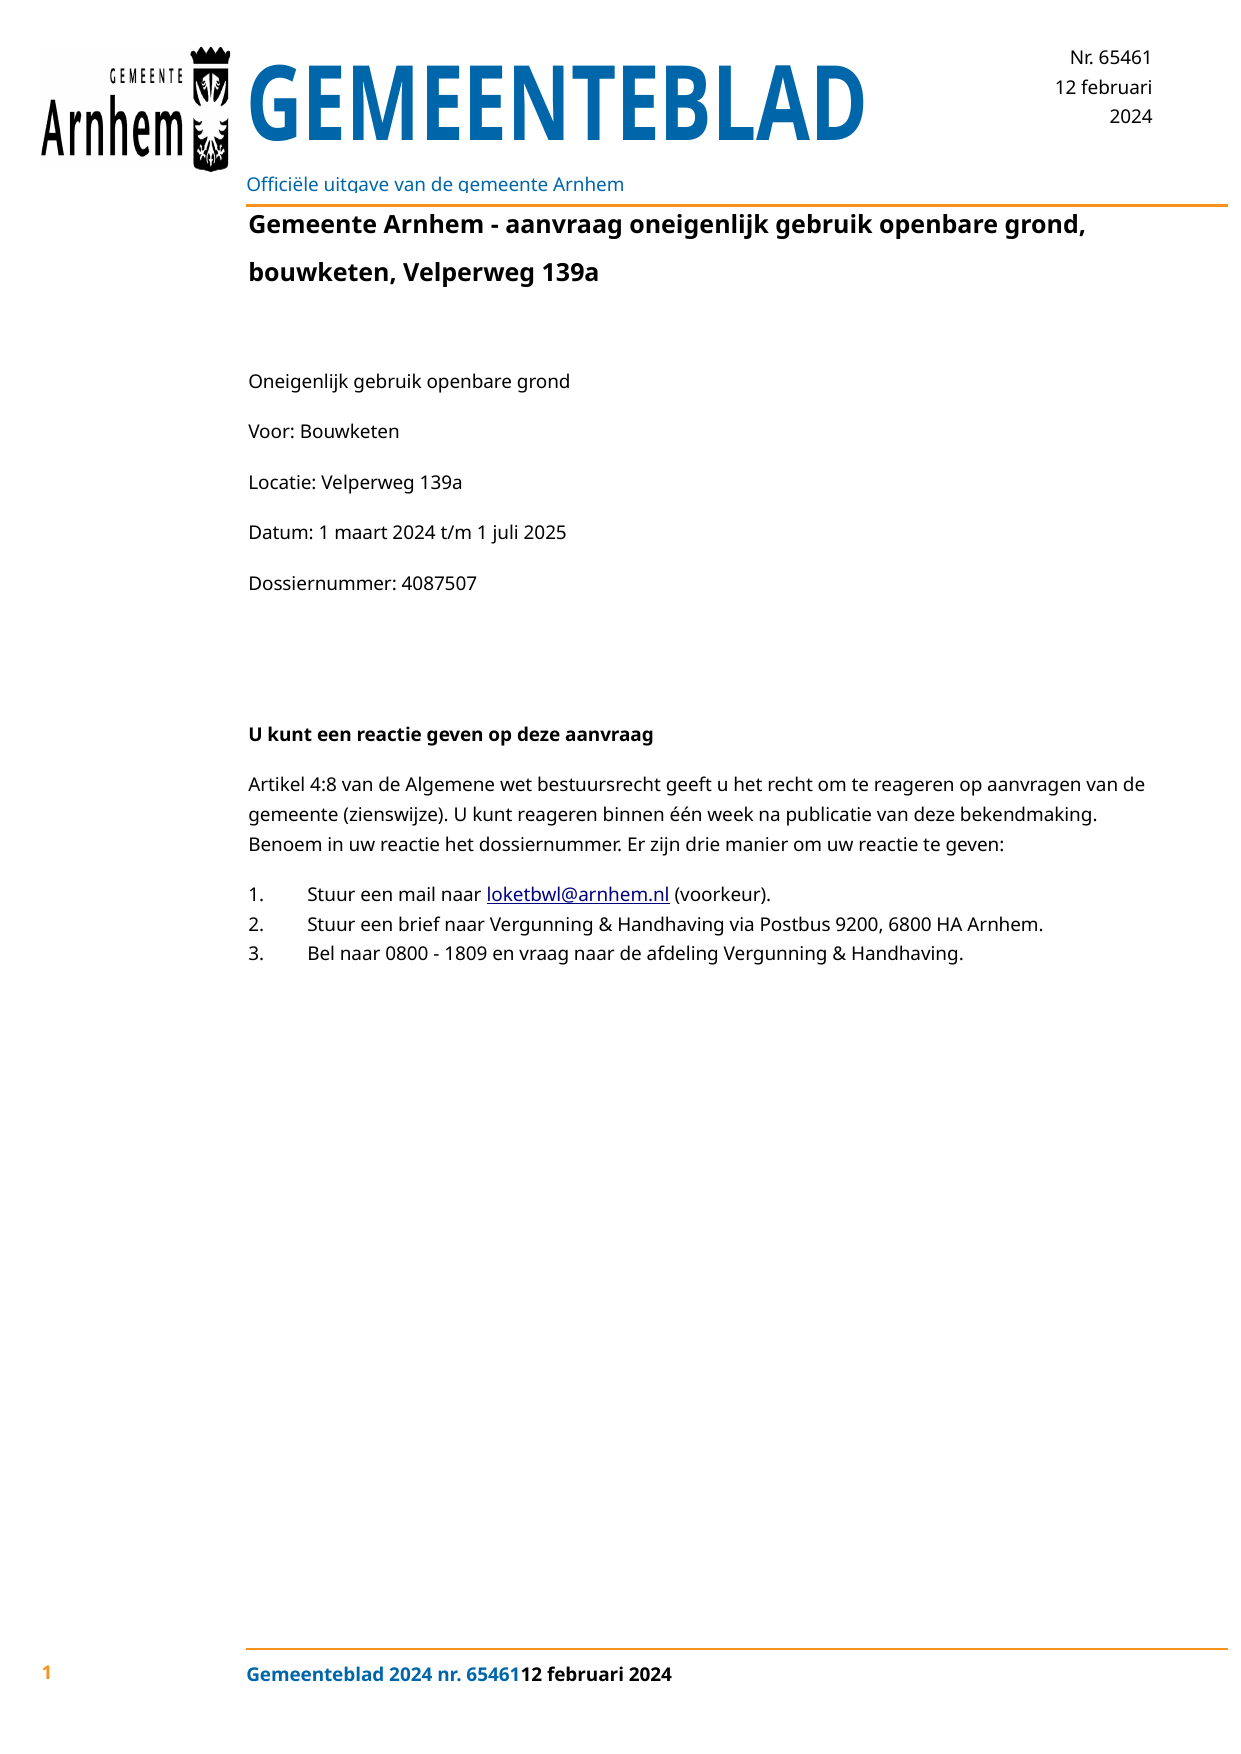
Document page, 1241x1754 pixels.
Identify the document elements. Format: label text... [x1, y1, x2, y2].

text Artikel 4:8 van de Algemene wet bestuursrecht geeft u het recht om te reageren op aanvragen van de gemeente (zienswijze). U kunt reageren binnen één week na publicatie van deze bekendmaking. Benoem in uw reactie het dossiernummer. Er zijn drie manier om uw reactie te geven: [248, 772, 1152, 857]
text Locatie: Velperweg 139a [248, 469, 1152, 495]
list Stuur een brief naar Vergunning & Handhaving via Postbus 9200, 6800 HA Arnhem. [248, 911, 1152, 937]
picture [41, 47, 231, 172]
text Dossiernummer: 4087507 [248, 570, 1152, 596]
list Bel naar 0800 - 1809 en vraag naar de afdeling Vergunning & Handhaving. [248, 940, 1152, 966]
list Stuur een mail naar loketbwl@arnhem.nl (voorkeur). [248, 881, 1152, 907]
text Voor: Bouwketen [248, 419, 1152, 444]
text Oneigenlijk gebruik openbare grond [248, 368, 1152, 394]
text U kunt een reactie geven op deze aanvraag [248, 721, 1152, 747]
text Datum: 1 maart 2024 t/m 1 juli 2025 [248, 519, 1152, 545]
text Gemeente Arnhem - aanvraag oneigenlijk gebruik openbare grond, bouwketen, Velperweg 139a [248, 207, 1152, 288]
